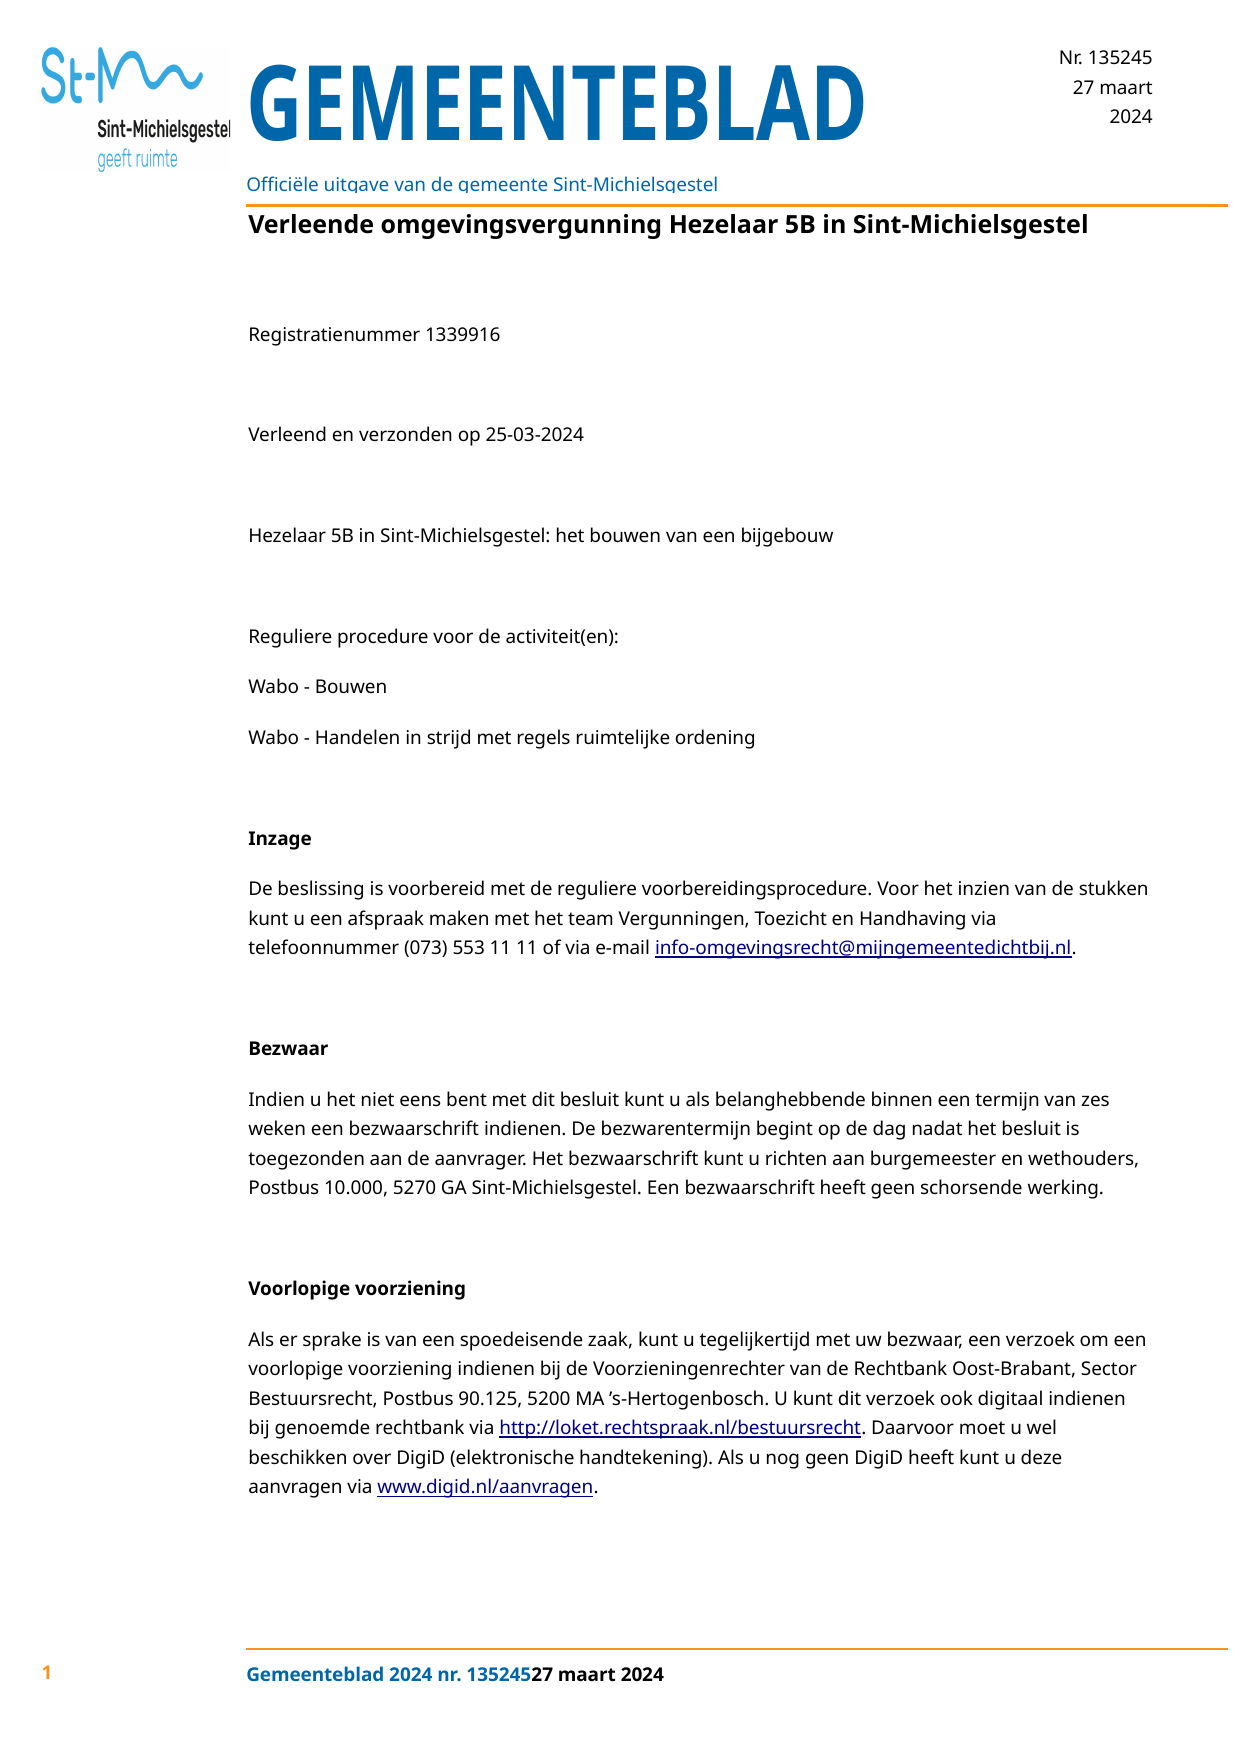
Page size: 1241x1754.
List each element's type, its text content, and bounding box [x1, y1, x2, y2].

text Registratienummer 1339916 [248, 321, 1152, 346]
text Verleende omgevingsvergunning Hezelaar 5B in Sint-Michielsgestel [248, 207, 1152, 241]
text Indien u het niet eens bent met dit besluit kunt u als belanghebbende binnen een termijn van zes weken een bezwaarschrift indienen. De bezwarentermijn begint op de dag nadat het besluit is toegezonden aan de aanvrager. Het bezwaarschrift kunt u richten aan burgemeester en wethouders, Postbus 10.000, 5270 GA Sint-Michielsgestel. Een bezwaarschrift heeft geen schorsende werking. [248, 1086, 1152, 1200]
text Verleend en verzonden op 25-03-2024 [248, 422, 1152, 447]
text Reguliere procedure voor de activiteit(en): [248, 623, 1152, 649]
text Wabo - Bouwen [248, 674, 1152, 699]
text Als er sprake is van een spoedeisende zaak, kunt u tegelijkertijd met uw bezwaar, een verzoek om een voorlopige voorziening indienen bij de Voorzieningenrechter van de Rechtbank Oost-Brabant, Sector Bestuursrecht, Postbus 90.125, 5200 MA ’s-Hertogenbosch. U kunt dit verzoek ook digitaal indienen bij genoemde rechtbank via http://loket.rechtspraak.nl/bestuursrecht. Daarvoor moet u wel beschikken over DigiD (elektronische handtekening). Als u nog geen DigiD heeft kunt u deze aanvragen via www.digid.nl/aanvragen. [248, 1326, 1152, 1499]
text Bezwaar [248, 1035, 1152, 1061]
text De beslissing is voorbereid met de reguliere voorbereidingsprocedure. Voor het inzien van de stukken kunt u een afspraak maken met het team Vergunningen, Toezicht en Handhaving via telefoonnummer (073) 553 11 11 of via e-mail info-omgevingsrecht@mijngemeentedichtbij.nl. [248, 875, 1152, 960]
text Hezelaar 5B in Sint-Michielsgestel: het bouwen van een bijgebouw [248, 522, 1152, 548]
text Voorlopige voorziening [248, 1275, 1152, 1301]
text Wabo - Handelen in strijd met regels ruimtelijke ordening [248, 724, 1152, 750]
picture [41, 47, 231, 172]
text Inzage [248, 825, 1152, 851]
